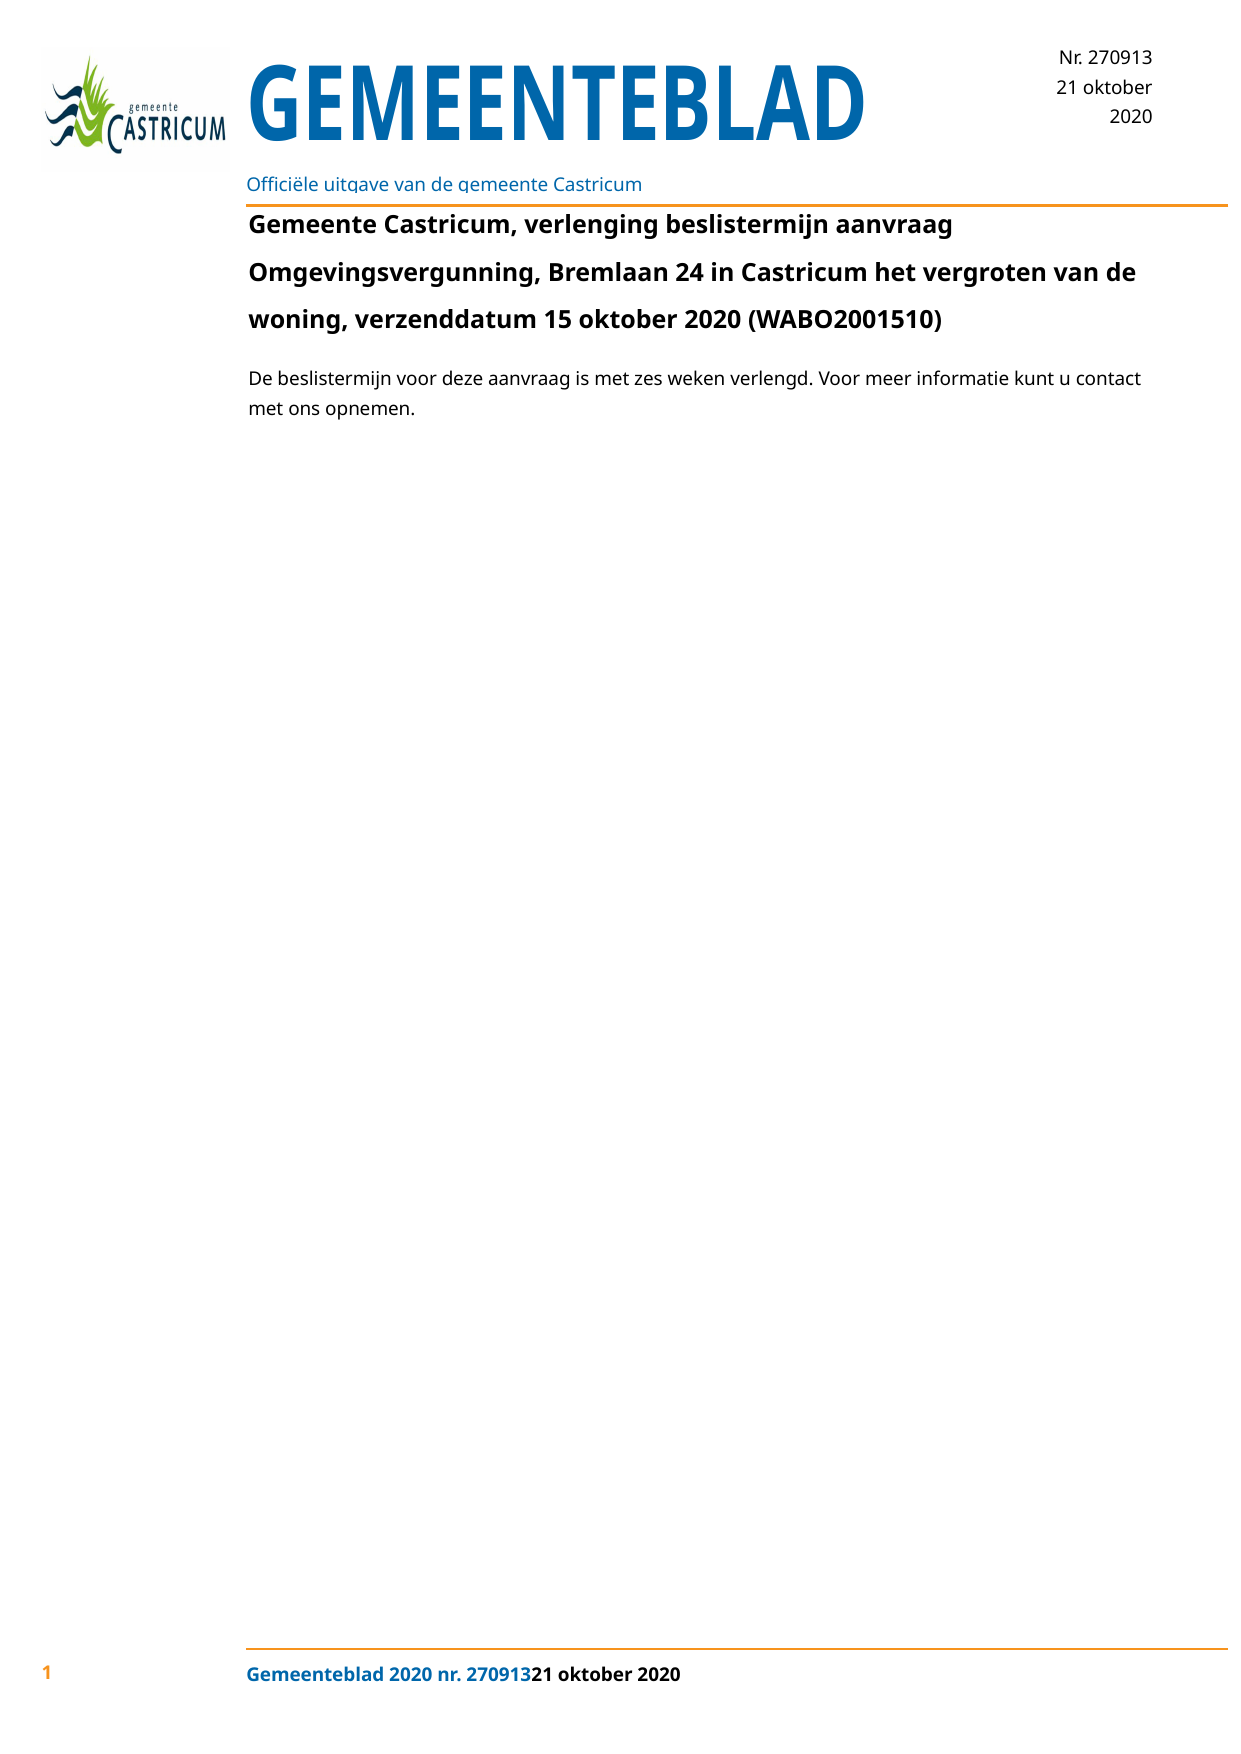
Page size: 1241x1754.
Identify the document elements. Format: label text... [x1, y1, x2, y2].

picture [41, 47, 231, 172]
text Gemeente Castricum, verlenging beslistermijn aanvraag Omgevingsvergunning, Bremlaan 24 in Castricum het vergroten van de woning, verzenddatum 15 oktober 2020 (WABO2001510) [248, 207, 1152, 336]
text De beslistermijn voor deze aanvraag is met zes weken verlengd. Voor meer informatie kunt u contact met ons opnemen. [248, 366, 1152, 421]
